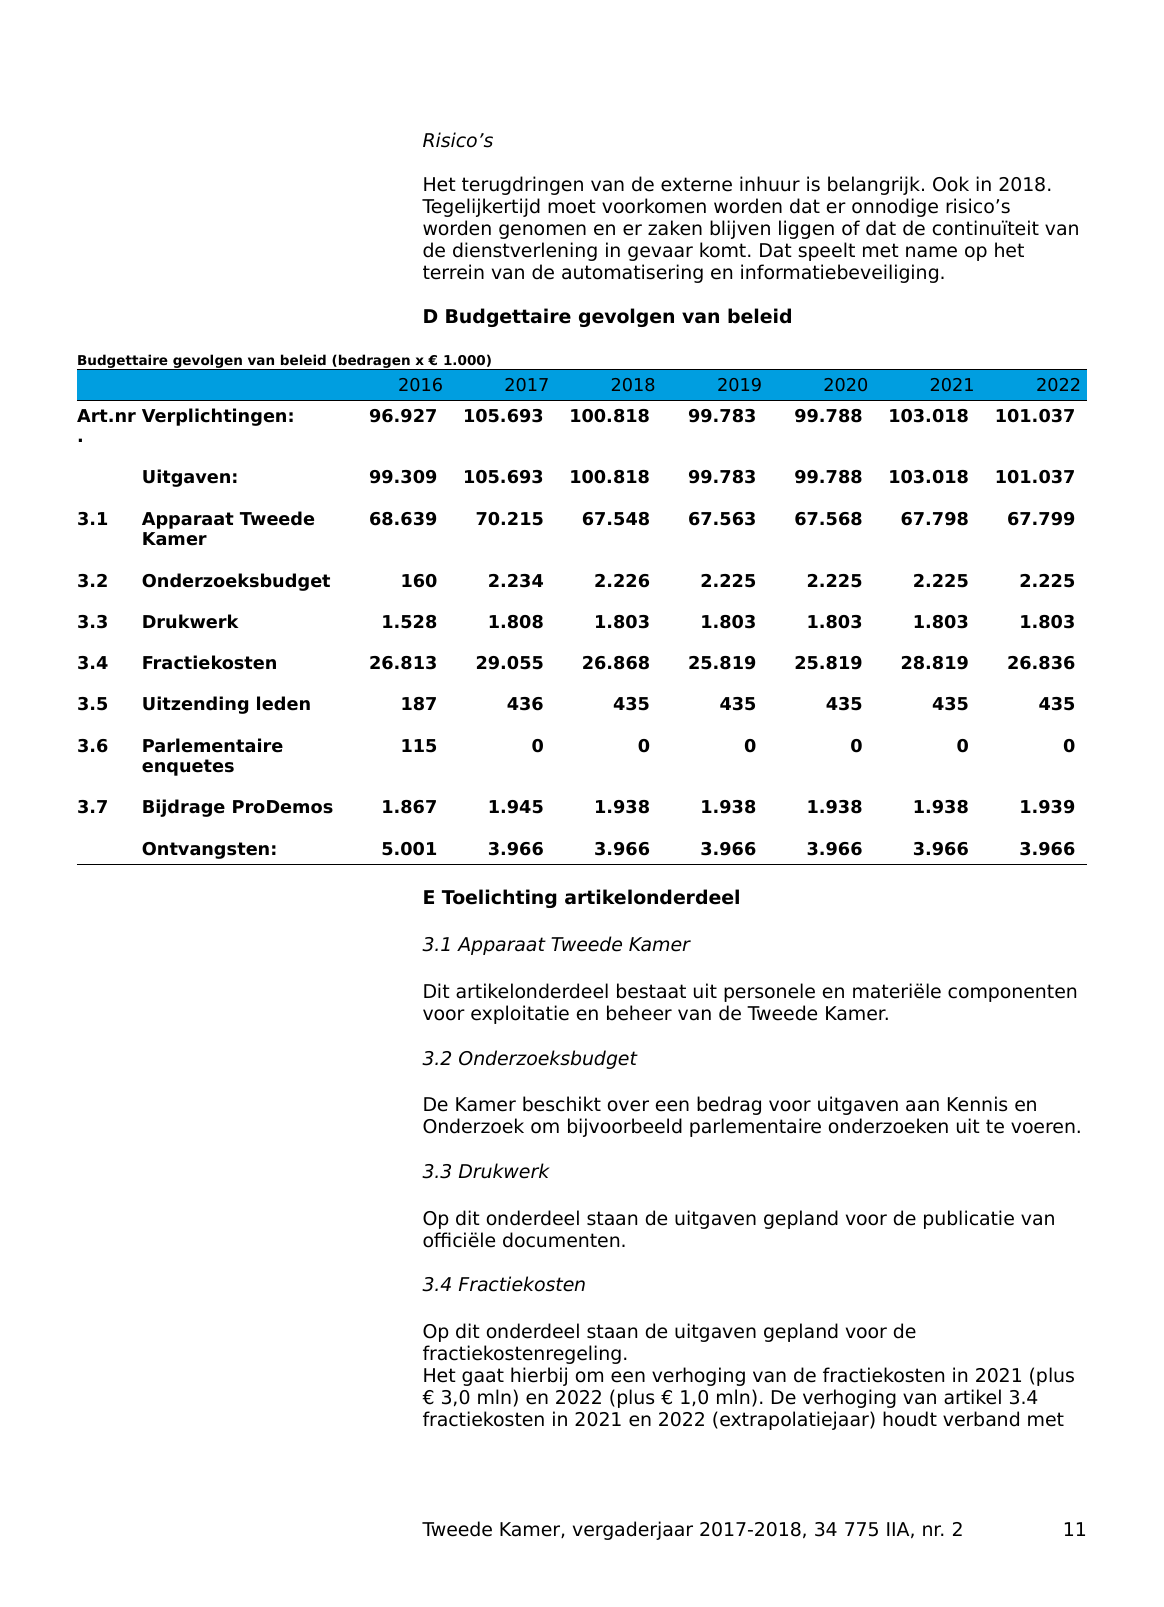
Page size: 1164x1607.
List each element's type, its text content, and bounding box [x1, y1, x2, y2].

table_cell [661, 674, 768, 694]
table_cell 67.799 [980, 509, 1087, 550]
table_cell 2.225 [661, 571, 768, 591]
table_cell 0 [555, 736, 661, 777]
table_cell [768, 488, 874, 509]
table_cell Fractiekosten [136, 653, 342, 674]
table_cell 3.5 [77, 694, 136, 715]
table_cell 26.813 [343, 653, 449, 674]
table_cell [77, 591, 136, 612]
table_cell 1.867 [343, 798, 449, 818]
table_cell [874, 633, 980, 653]
table_cell 2019 [661, 370, 768, 400]
table_cell 160 [343, 571, 449, 591]
table_cell 1.803 [768, 612, 874, 632]
table_cell Apparaat Tweede Kamer [136, 509, 342, 550]
table_cell 2017 [449, 370, 555, 400]
table_cell [768, 633, 874, 653]
table_cell 3.966 [555, 839, 661, 864]
text Het terugdringen van de externe inhuur is belangrijk. Ook in 2018. Tegelijkertijd moet voorkomen worden dat er onnodige risico’s worden genomen en er zaken blijven liggen of dat de continuïteit van de dienstverlening in gevaar komt. Dat speelt met name op het terrein van de automatisering en informatiebeveiliging. [422, 174, 1087, 284]
table_cell 0 [980, 736, 1087, 777]
table_cell [343, 591, 449, 612]
table_cell [874, 550, 980, 571]
table_cell 3.966 [449, 839, 555, 864]
table_cell 187 [343, 694, 449, 715]
table_cell 67.568 [768, 509, 874, 550]
table_cell [449, 488, 555, 509]
table_cell [77, 818, 136, 839]
table_cell [555, 550, 661, 571]
table_cell [768, 818, 874, 839]
table_cell 3.6 [77, 736, 136, 777]
table_cell [449, 550, 555, 571]
table_cell [77, 839, 136, 864]
table_cell [980, 447, 1087, 467]
table_cell 3.966 [768, 839, 874, 864]
table_cell [661, 777, 768, 797]
table_cell 1.938 [874, 798, 980, 818]
table_cell [449, 633, 555, 653]
table_cell 29.055 [449, 653, 555, 674]
table_cell [980, 777, 1087, 797]
table_cell [77, 674, 136, 694]
table_cell [449, 591, 555, 612]
table_cell [343, 633, 449, 653]
table_cell [77, 447, 136, 467]
table_cell 3.4 [77, 653, 136, 674]
table_cell 100.818 [555, 401, 661, 447]
table_cell [136, 447, 342, 467]
table_cell 2.225 [874, 571, 980, 591]
table_cell [555, 777, 661, 797]
table_cell 99.309 [343, 468, 449, 488]
table_cell [661, 488, 768, 509]
table_cell [77, 370, 136, 400]
table_cell [661, 591, 768, 612]
table_cell 99.783 [661, 468, 768, 488]
table_cell 96.927 [343, 401, 449, 447]
table_cell 3.966 [661, 839, 768, 864]
table_cell [136, 488, 342, 509]
table_cell 99.788 [768, 401, 874, 447]
table_cell Verplichtingen: [136, 401, 342, 447]
table_cell [343, 488, 449, 509]
table_cell [136, 674, 342, 694]
table_cell 5.001 [343, 839, 449, 864]
table_cell 0 [768, 736, 874, 777]
table_cell 25.819 [661, 653, 768, 674]
table_cell [77, 633, 136, 653]
table_cell [77, 550, 136, 571]
table_cell 3.1 [77, 509, 136, 550]
subtitle 3.3 Drukwerk [422, 1161, 1087, 1182]
table_cell 435 [768, 694, 874, 715]
table_cell [768, 674, 874, 694]
table_cell [980, 633, 1087, 653]
table_cell [661, 715, 768, 736]
table_cell [343, 550, 449, 571]
table_cell 25.819 [768, 653, 874, 674]
table_cell 1.803 [980, 612, 1087, 632]
table_cell [980, 674, 1087, 694]
table_cell 1.938 [768, 798, 874, 818]
table_cell 70.215 [449, 509, 555, 550]
table_cell [874, 715, 980, 736]
table_cell [555, 715, 661, 736]
table_cell [980, 550, 1087, 571]
table_cell [555, 488, 661, 509]
subtitle 3.2 Onderzoeksbudget [422, 1047, 1087, 1069]
subtitle D Budgettaire gevolgen van beleid [422, 306, 1087, 328]
table_header Budgettaire gevolgen van beleid (bedragen x € 1.000) [77, 353, 1087, 369]
table_cell 0 [661, 736, 768, 777]
table_cell 3.966 [980, 839, 1087, 864]
table_cell 28.819 [874, 653, 980, 674]
table_cell 1.803 [661, 612, 768, 632]
table_cell [874, 674, 980, 694]
table_cell 1.939 [980, 798, 1087, 818]
table_cell Uitgaven: [136, 468, 342, 488]
table_cell 2.225 [768, 571, 874, 591]
table_cell [980, 818, 1087, 839]
table_cell [343, 674, 449, 694]
table_cell [874, 591, 980, 612]
subtitle 3.1 Apparaat Tweede Kamer [422, 934, 1087, 956]
table_cell [874, 777, 980, 797]
table_cell [980, 591, 1087, 612]
text De Kamer beschikt over een bedrag voor uitgaven aan Kennis en Onderzoek om bijvoorbeeld parlementaire onderzoeken uit te voeren. [422, 1094, 1087, 1138]
table_cell 68.639 [343, 509, 449, 550]
table_cell 1.528 [343, 612, 449, 632]
table_cell [77, 488, 136, 509]
table_cell 2016 [343, 370, 449, 400]
text Op dit onderdeel staan de uitgaven gepland voor de publicatie van officiële documenten. [422, 1207, 1087, 1251]
table_cell 2018 [555, 370, 661, 400]
table_cell 105.693 [449, 468, 555, 488]
table_cell [343, 715, 449, 736]
table_cell [136, 550, 342, 571]
table_cell [77, 468, 136, 488]
text Dit artikelonderdeel bestaat uit personele en materiële componenten voor exploitatie en beheer van de Tweede Kamer. [422, 981, 1087, 1025]
table_cell [136, 591, 342, 612]
table_cell 1.938 [661, 798, 768, 818]
table_cell Onderzoeksbudget [136, 571, 342, 591]
table_cell [343, 777, 449, 797]
table_cell [661, 550, 768, 571]
table_cell [768, 715, 874, 736]
table_cell [136, 777, 342, 797]
table_cell [555, 447, 661, 467]
table_cell 67.563 [661, 509, 768, 550]
table_cell 26.868 [555, 653, 661, 674]
table_cell 435 [661, 694, 768, 715]
table_cell Ontvangsten: [136, 839, 342, 864]
table_cell 115 [343, 736, 449, 777]
table_cell 67.548 [555, 509, 661, 550]
table_cell Bijdrage ProDemos [136, 798, 342, 818]
table_cell Drukwerk [136, 612, 342, 632]
table_cell [449, 674, 555, 694]
table_cell [449, 777, 555, 797]
table_cell [980, 715, 1087, 736]
table_cell 101.037 [980, 468, 1087, 488]
subtitle E Toelichting artikelonderdeel [422, 887, 1087, 909]
table_cell 3.3 [77, 612, 136, 632]
table_cell 101.037 [980, 401, 1087, 447]
table_cell [768, 550, 874, 571]
table_cell [874, 447, 980, 467]
table_cell 103.018 [874, 401, 980, 447]
table_cell [136, 715, 342, 736]
table_cell [449, 818, 555, 839]
table_cell [555, 818, 661, 839]
text Op dit onderdeel staan de uitgaven gepland voor de fractiekostenregeling. [422, 1321, 1087, 1364]
table_cell [980, 488, 1087, 509]
text Het gaat hierbij om een verhoging van de fractiekosten in 2021 (plus € 3,0 mln) en 2022 (plus € 1,0 mln). De verhoging van artikel 3.4 fractiekosten in 2021 en 2022 (extrapolatiejaar) houdt verband met [422, 1364, 1087, 1431]
table_cell 435 [555, 694, 661, 715]
table_cell [343, 447, 449, 467]
table_cell [661, 818, 768, 839]
table_cell 3.7 [77, 798, 136, 818]
table_cell 1.945 [449, 798, 555, 818]
table_cell [661, 633, 768, 653]
table_cell 105.693 [449, 401, 555, 447]
table_cell [136, 818, 342, 839]
table_cell 3.966 [874, 839, 980, 864]
table_cell 2.234 [449, 571, 555, 591]
table_cell 0 [874, 736, 980, 777]
table_cell 1.808 [449, 612, 555, 632]
table_cell 2.226 [555, 571, 661, 591]
table_cell 2.225 [980, 571, 1087, 591]
table_cell 3.2 [77, 571, 136, 591]
table_cell [768, 777, 874, 797]
table_cell 436 [449, 694, 555, 715]
table_cell Art.nr. [77, 401, 136, 447]
table_cell 0 [449, 736, 555, 777]
table_cell [449, 447, 555, 467]
table_cell 99.783 [661, 401, 768, 447]
table_cell 1.803 [555, 612, 661, 632]
table_cell [77, 715, 136, 736]
table_cell [77, 777, 136, 797]
table_cell [661, 447, 768, 467]
table_cell Parlementaire enquetes [136, 736, 342, 777]
subtitle 3.4 Fractiekosten [422, 1274, 1087, 1296]
subtitle Risico’s [422, 130, 1087, 152]
table_cell [555, 674, 661, 694]
table_cell 67.798 [874, 509, 980, 550]
table_cell 435 [874, 694, 980, 715]
table_cell [874, 818, 980, 839]
table_cell [136, 633, 342, 653]
table_cell [555, 633, 661, 653]
table_cell 435 [980, 694, 1087, 715]
table_cell 1.803 [874, 612, 980, 632]
table_cell 2021 [874, 370, 980, 400]
table_cell 2020 [768, 370, 874, 400]
table_cell [874, 488, 980, 509]
table_cell [768, 591, 874, 612]
table_cell 103.018 [874, 468, 980, 488]
table_cell [449, 715, 555, 736]
table_cell 99.788 [768, 468, 874, 488]
table_cell 100.818 [555, 468, 661, 488]
table_cell [343, 818, 449, 839]
table_cell [136, 370, 342, 400]
table_cell 1.938 [555, 798, 661, 818]
table_cell 26.836 [980, 653, 1087, 674]
table_cell 2022 [980, 370, 1087, 400]
table_cell [768, 447, 874, 467]
table_cell [555, 591, 661, 612]
table_cell Uitzending leden [136, 694, 342, 715]
